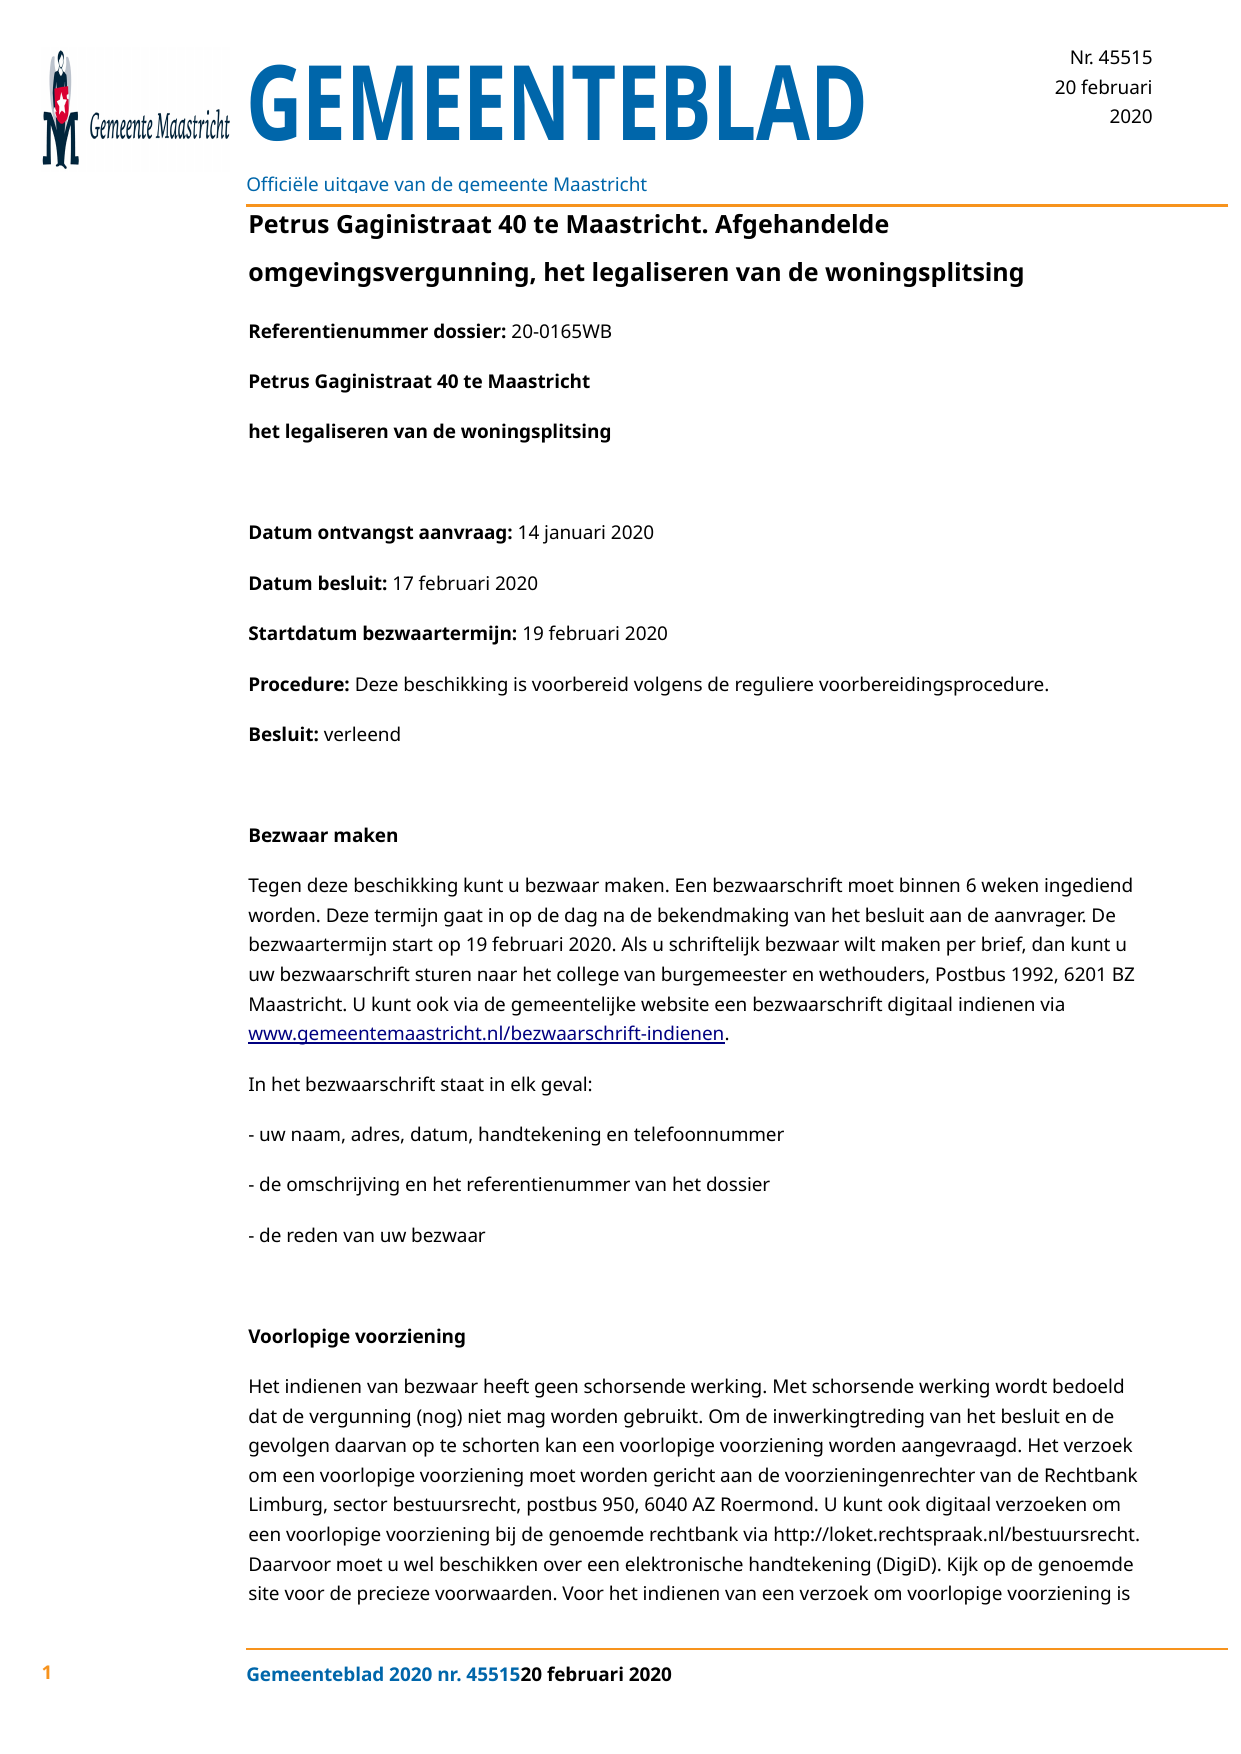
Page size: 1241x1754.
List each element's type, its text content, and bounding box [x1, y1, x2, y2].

text het legaliseren van de woningsplitsing [248, 419, 1152, 444]
text Bezwaar maken [248, 822, 1152, 848]
text Startdatum bezwaartermijn: 19 februari 2020 [248, 620, 1152, 646]
picture [41, 47, 231, 172]
text Procedure: Deze beschikking is voorbereid volgens de reguliere voorbereidingsprocedure. [248, 671, 1152, 697]
text Het indienen van bezwaar heeft geen schorsende werking. Met schorsende werking wordt bedoeld dat de vergunning (nog) niet mag worden gebruikt. Om de inwerkingtreding van het besluit en de gevolgen daarvan op te schorten kan een voorlopige voorziening worden aangevraagd. Het verzoek om een voorlopige voorziening moet worden gericht aan de voorzieningenrechter van de Rechtbank Limburg, sector bestuursrecht, postbus 950, 6040 AZ Roermond. U kunt ook digitaal verzoeken om een voorlopige voorziening bij de genoemde rechtbank via http://loket.rechtspraak.nl/bestuursrecht. Daarvoor moet u wel beschikken over een elektronische handtekening (DigiD). Kijk op de genoemde site voor de precieze voorwaarden. Voor het indienen van een verzoek om voorlopige voorziening is [248, 1373, 1152, 1606]
text - de reden van uw bezwaar [248, 1222, 1152, 1248]
text Datum ontvangst aanvraag: 14 januari 2020 [248, 519, 1152, 545]
text Petrus Gaginistraat 40 te Maastricht. Afgehandelde omgevingsvergunning, het legaliseren van de woningsplitsing [248, 207, 1152, 288]
text Tegen deze beschikking kunt u bezwaar maken. Een bezwaarschrift moet binnen 6 weken ingediend worden. Deze termijn gaat in op de dag na de bekendmaking van het besluit aan de aanvrager. De bezwaartermijn start op 19 februari 2020. Als u schriftelijk bezwaar wilt maken per brief, dan kunt u uw bezwaarschrift sturen naar het college van burgemeester en wethouders, Postbus 1992, 6201 BZ Maastricht. U kunt ook via de gemeentelijke website een bezwaarschrift digitaal indienen via www.gemeentemaastricht.nl/bezwaarschrift-indienen. [248, 872, 1152, 1046]
text Petrus Gaginistraat 40 te Maastricht [248, 368, 1152, 394]
text Besluit: verleend [248, 721, 1152, 747]
text - uw naam, adres, datum, handtekening en telefoonnummer [248, 1121, 1152, 1147]
text Referentienummer dossier: 20-0165WB [248, 318, 1152, 344]
text Voorlopige voorziening [248, 1323, 1152, 1349]
text Datum besluit: 17 februari 2020 [248, 570, 1152, 596]
text - de omschrijving en het referentienummer van het dossier [248, 1172, 1152, 1197]
text In het bezwaarschrift staat in elk geval: [248, 1071, 1152, 1097]
